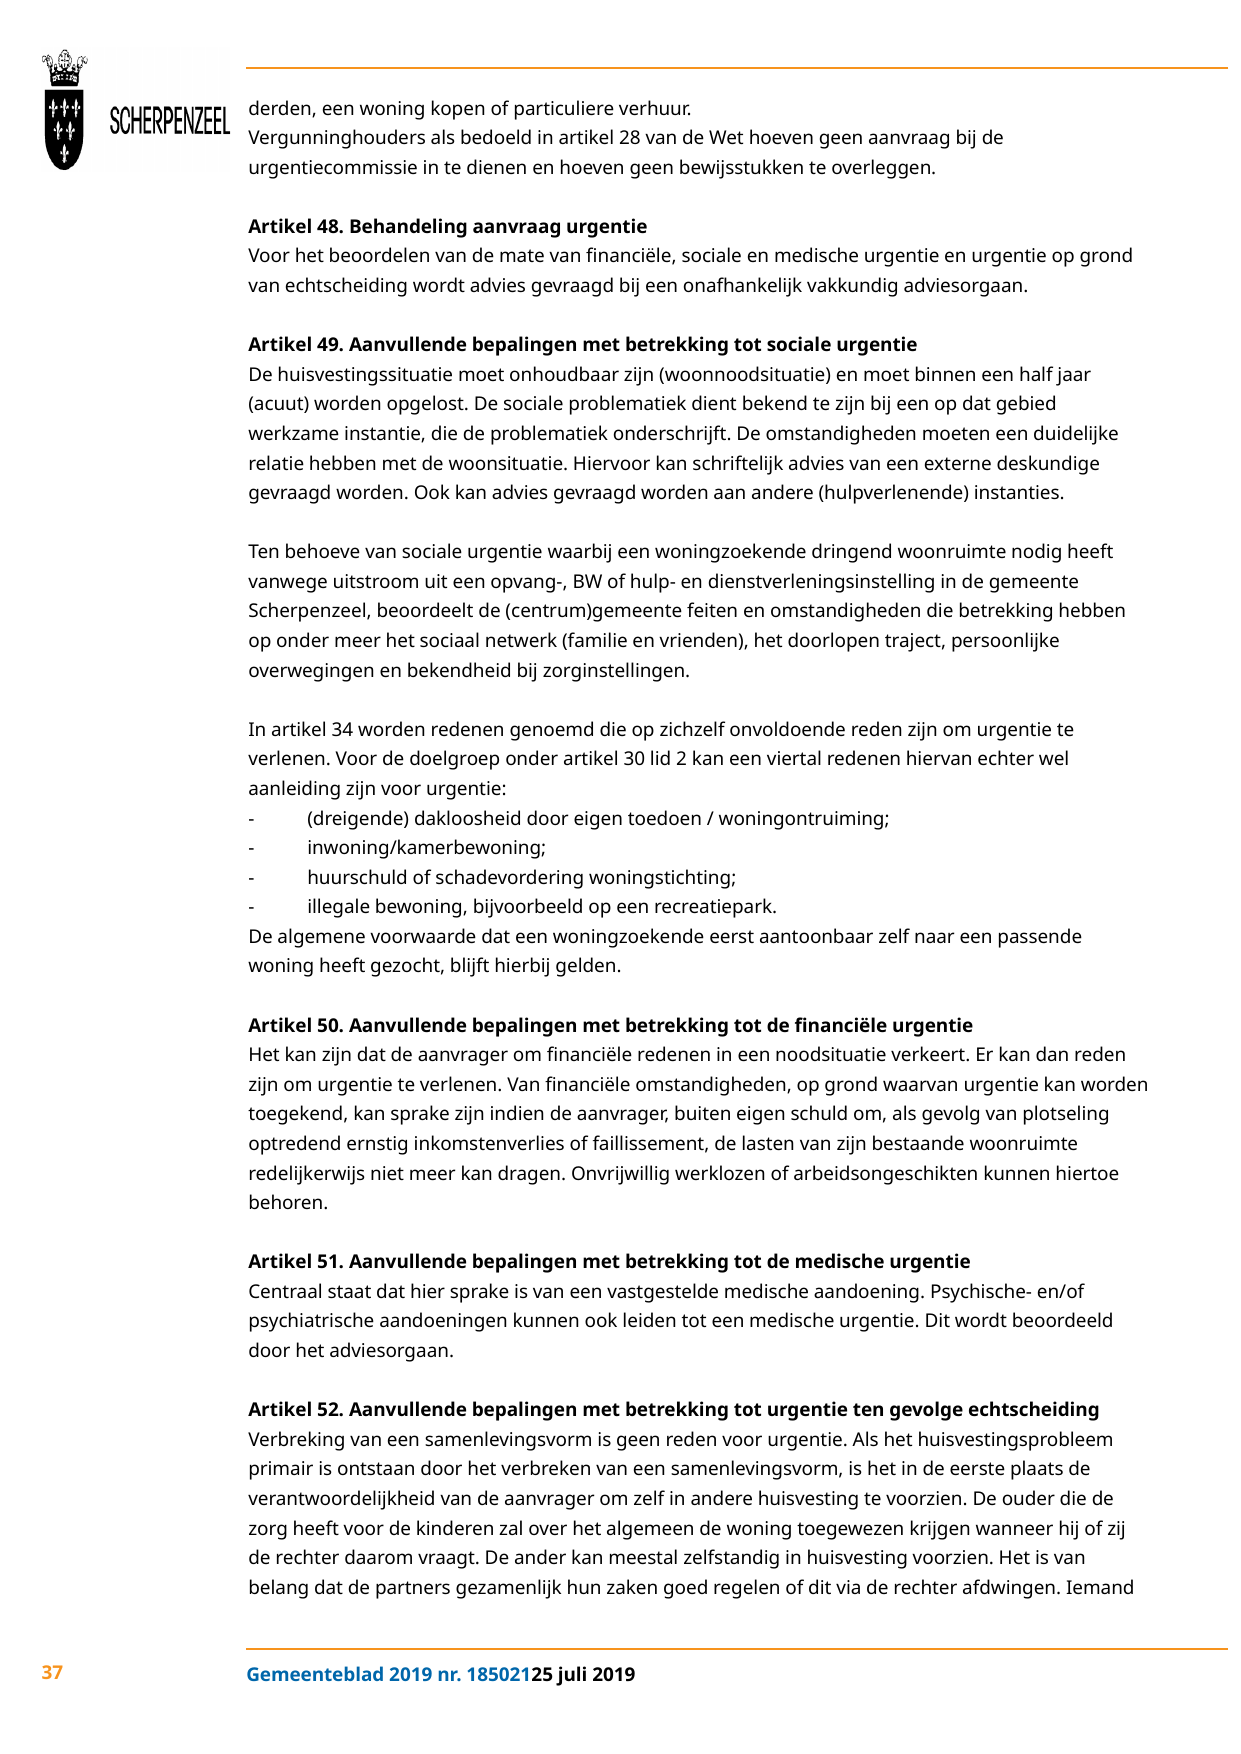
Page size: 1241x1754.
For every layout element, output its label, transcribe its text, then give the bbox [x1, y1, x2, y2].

text In artikel 34 worden redenen genoemd die op zichzelf onvoldoende reden zijn om urgentie te verlenen. Voor de doelgroep onder artikel 30 lid 2 kan een viertal redenen hiervan echter wel aanleiding zijn voor urgentie: [248, 716, 1152, 801]
list huurschuld of schadevordering woningstichting; [248, 864, 1152, 890]
text derden, een woning kopen of particuliere verhuur. [248, 95, 1152, 121]
text Verbreking van een samenlevingsvorm is geen reden voor urgentie. Als het huisvestingsprobleem primair is ontstaan door het verbreken van een samenlevingsvorm, is het in de eerste plaats de verantwoordelijkheid van de aanvrager om zelf in andere huisvesting te voorzien. De ouder die de zorg heeft voor de kinderen zal over het algemeen de woning toegewezen krijgen wanneer hij of zij de rechter daarom vraagt. De ander kan meestal zelfstandig in huisvesting voorzien. Het is van belang dat de partners gezamenlijk hun zaken goed regelen of dit via de rechter afdwingen. Iemand [248, 1426, 1152, 1600]
picture [41, 47, 231, 172]
list (dreigende) dakloosheid door eigen toedoen / woningontruiming; [248, 805, 1152, 831]
list illegale bewoning, bijvoorbeeld op een recreatiepark. [248, 893, 1152, 919]
text Vergunninghouders als bedoeld in artikel 28 van de Wet hoeven geen aanvraag bij de urgentiecommissie in te dienen en hoeven geen bewijsstukken te overleggen. [248, 124, 1152, 180]
list inwoning/kamerbewoning; [248, 834, 1152, 860]
text Artikel 48. Behandeling aanvraag urgentie [248, 213, 1152, 239]
text Artikel 51. Aanvullende bepalingen met betrekking tot de medische urgentie [248, 1248, 1152, 1274]
text Voor het beoordelen van de mate van financiële, sociale en medische urgentie en urgentie op grond van echtscheiding wordt advies gevraagd bij een onafhankelijk vakkundig adviesorgaan. [248, 243, 1152, 298]
text Het kan zijn dat de aanvrager om financiële redenen in een noodsituatie verkeert. Er kan dan reden zijn om urgentie te verlenen. Van financiële omstandigheden, op grond waarvan urgentie kan worden toegekend, kan sprake zijn indien de aanvrager, buiten eigen schuld om, als gevolg van plotseling optredend ernstig inkomstenverlies of faillissement, de lasten van zijn bestaande woonruimte redelijkerwijs niet meer kan dragen. Onvrijwillig werklozen of arbeidsongeschikten kunnen hiertoe behoren. [248, 1041, 1152, 1215]
text Centraal staat dat hier sprake is van een vastgestelde medische aandoening. Psychische- en/of psychiatrische aandoeningen kunnen ook leiden tot een medische urgentie. Dit wordt beoordeeld door het adviesorgaan. [248, 1278, 1152, 1363]
text De huisvestingssituatie moet onhoudbaar zijn (woonnoodsituatie) en moet binnen een half jaar (acuut) worden opgelost. De sociale problematiek dient bekend te zijn bij een op dat gebied werkzame instantie, die de problematiek onderschrijft. De omstandigheden moeten een duidelijke relatie hebben met de woonsituatie. Hiervoor kan schriftelijk advies van een externe deskundige gevraagd worden. Ook kan advies gevraagd worden aan andere (hulpverlenende) instanties. [248, 361, 1152, 505]
text Ten behoeve van sociale urgentie waarbij een woningzoekende dringend woonruimte nodig heeft vanwege uitstroom uit een opvang-, BW of hulp- en dienstverleningsinstelling in de gemeente Scherpenzeel, beoordeelt de (centrum)gemeente feiten en omstandigheden die betrekking hebben op onder meer het sociaal netwerk (familie en vrienden), het doorlopen traject, persoonlijke overwegingen en bekendheid bij zorginstellingen. [248, 538, 1152, 683]
text De algemene voorwaarde dat een woningzoekende eerst aantoonbaar zelf naar een passende woning heeft gezocht, blijft hierbij gelden. [248, 923, 1152, 978]
text Artikel 49. Aanvullende bepalingen met betrekking tot sociale urgentie [248, 331, 1152, 357]
text Artikel 50. Aanvullende bepalingen met betrekking tot de financiële urgentie [248, 1012, 1152, 1038]
text Artikel 52. Aanvullende bepalingen met betrekking tot urgentie ten gevolge echtscheiding [248, 1396, 1152, 1422]
